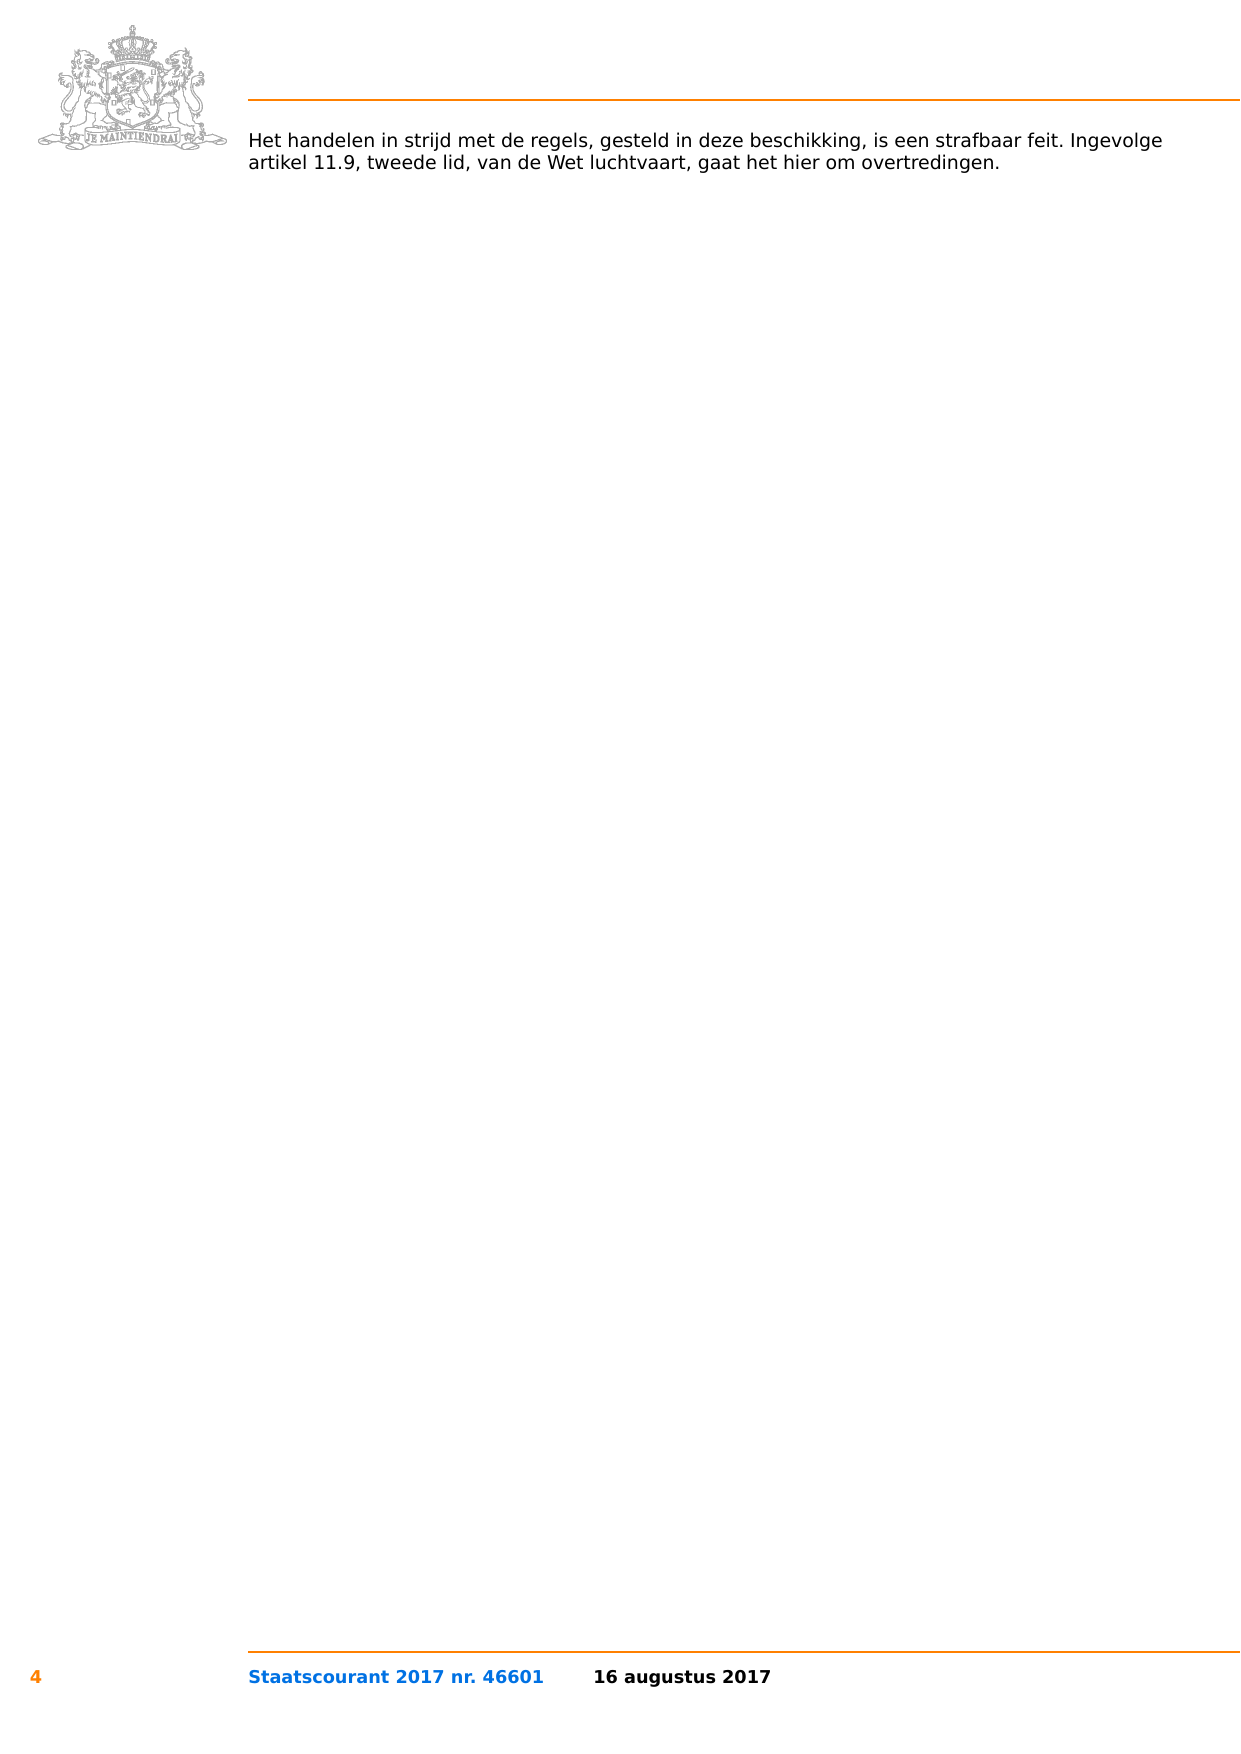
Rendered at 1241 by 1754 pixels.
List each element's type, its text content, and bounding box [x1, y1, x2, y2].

text Het handelen in strijd met de regels, gesteld in deze beschikking, is een strafbaar feit. Ingevolge artikel 11.9, tweede lid, van de Wet luchtvaart, gaat het hier om overtredingen. [248, 130, 1163, 174]
picture [38, 25, 227, 150]
